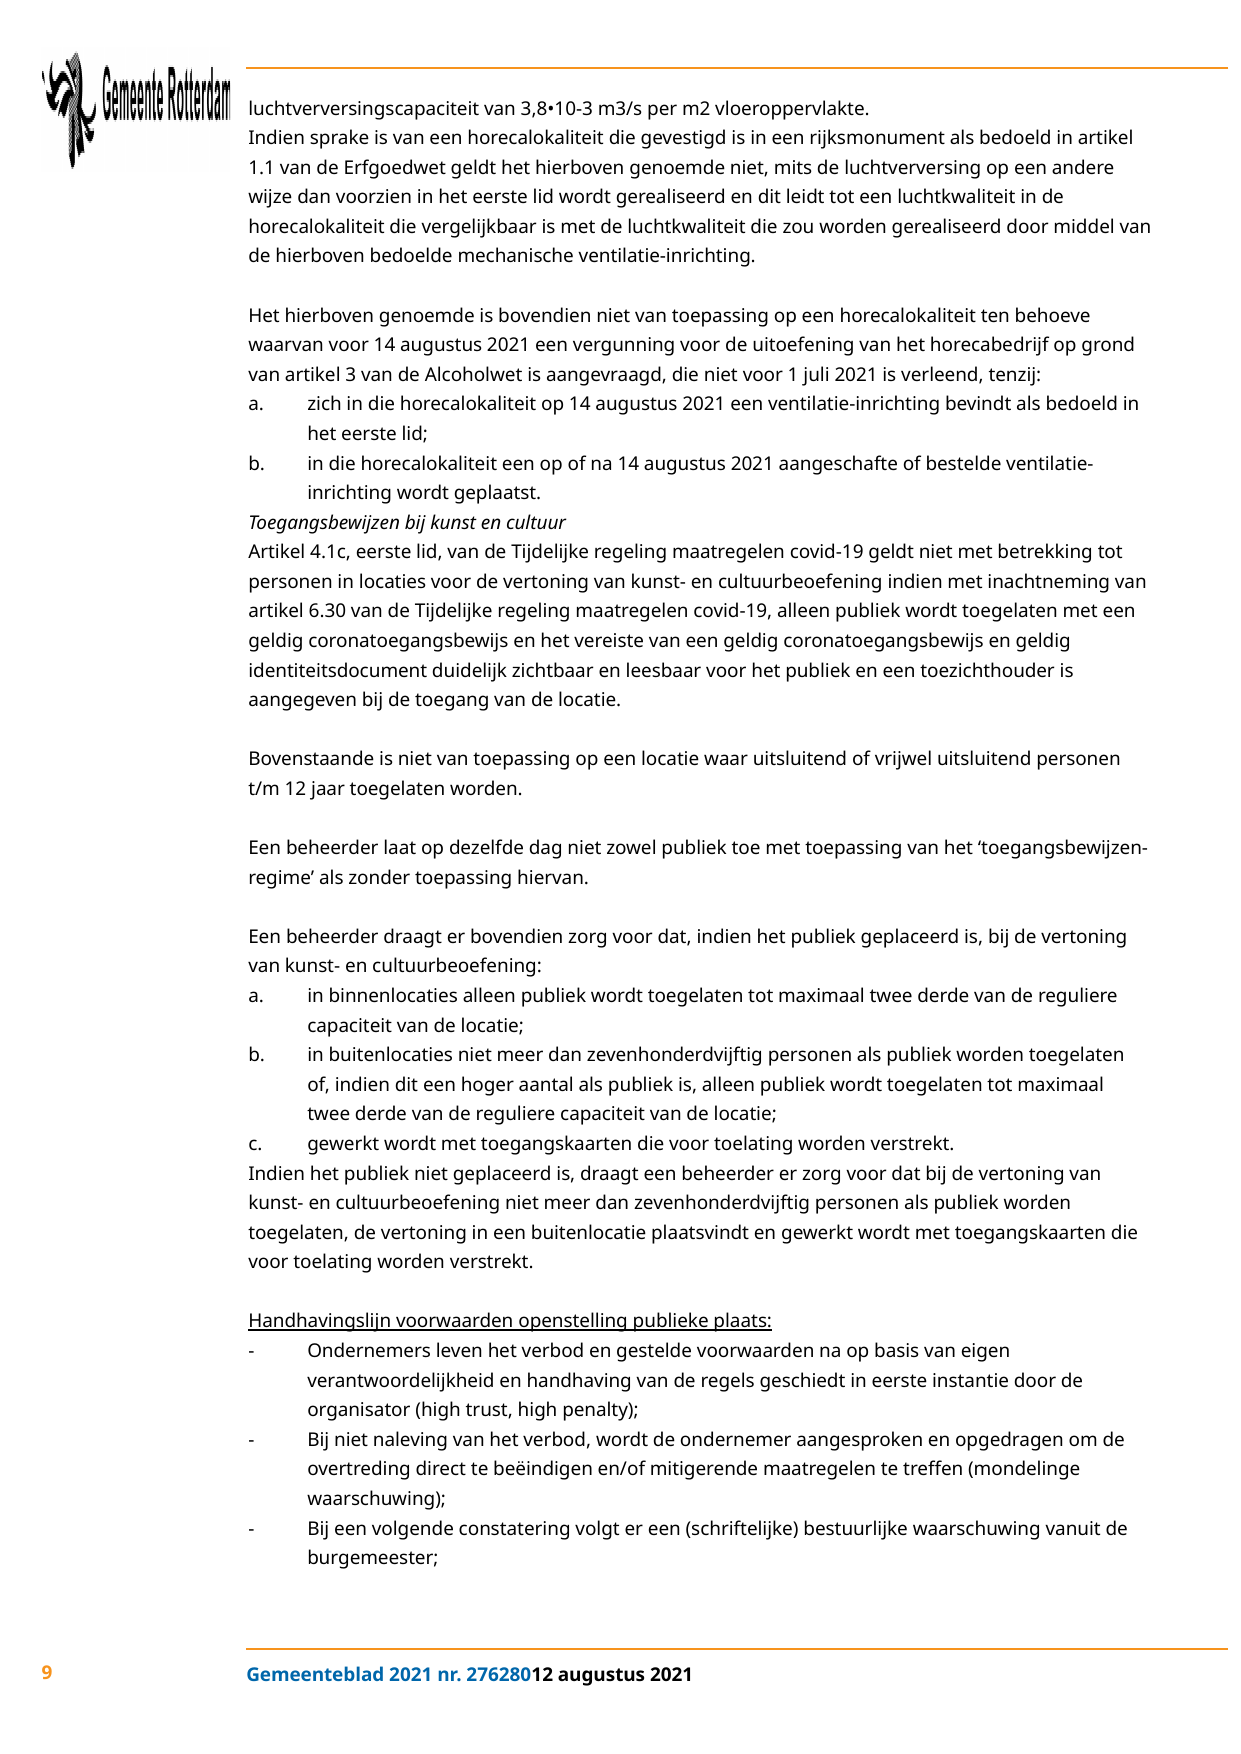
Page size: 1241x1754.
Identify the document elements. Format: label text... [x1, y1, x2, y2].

list in die horecalokaliteit een op of na 14 augustus 2021 aangeschafte of bestelde ventilatie-inrichting wordt geplaatst. [248, 450, 1152, 505]
text Indien het publiek niet geplaceerd is, draagt een beheerder er zorg voor dat bij de vertoning van kunst- en cultuurbeoefening niet meer dan zevenhonderdvijftig personen als publiek worden toegelaten, de vertoning in een buitenlocatie plaatsvindt en gewerkt wordt met toegangskaarten die voor toelating worden verstrekt. [248, 1160, 1152, 1274]
text luchtverversingscapaciteit van 3,8•10-3 m3/s per m2 vloeroppervlakte. [248, 95, 1152, 121]
list Bij niet naleving van het verbod, wordt de ondernemer aangesproken en opgedragen om de overtreding direct te beëindigen en/of mitigerende maatregelen te treffen (mondelinge waarschuwing); [248, 1426, 1152, 1511]
text Toegangsbewijzen bij kunst en cultuur [248, 509, 1152, 535]
text Een beheerder laat op dezelfde dag niet zowel publiek toe met toepassing van het ‘toegangsbewijzen-regime’ als zonder toepassing hiervan. [248, 834, 1152, 890]
picture [41, 47, 231, 172]
list in binnenlocaties alleen publiek wordt toegelaten tot maximaal twee derde van de reguliere capaciteit van de locatie; [248, 982, 1152, 1038]
list in buitenlocaties niet meer dan zevenhonderdvijftig personen als publiek worden toegelaten of, indien dit een hoger aantal als publiek is, alleen publiek wordt toegelaten tot maximaal twee derde van de reguliere capaciteit van de locatie; [248, 1041, 1152, 1126]
list zich in die horecalokaliteit op 14 augustus 2021 een ventilatie-inrichting bevindt als bedoeld in het eerste lid; [248, 391, 1152, 446]
list gewerkt wordt met toegangskaarten die voor toelating worden verstrekt. [248, 1130, 1152, 1156]
text Handhavingslijn voorwaarden openstelling publieke plaats: [248, 1308, 1152, 1333]
text Bovenstaande is niet van toepassing op een locatie waar uitsluitend of vrijwel uitsluitend personen t/m 12 jaar toegelaten worden. [248, 746, 1152, 801]
list Bij een volgende constatering volgt er een (schriftelijke) bestuurlijke waarschuwing vanuit de burgemeester; [248, 1515, 1152, 1570]
text Artikel 4.1c, eerste lid, van de Tijdelijke regeling maatregelen covid-19 geldt niet met betrekking tot personen in locaties voor de vertoning van kunst- en cultuurbeoefening indien met inachtneming van artikel 6.30 van de Tijdelijke regeling maatregelen covid-19, alleen publiek wordt toegelaten met een geldig coronatoegangsbewijs en het vereiste van een geldig coronatoegangsbewijs en geldig identiteitsdocument duidelijk zichtbaar en leesbaar voor het publiek en een toezichthouder is aangegeven bij de toegang van de locatie. [248, 538, 1152, 712]
text Een beheerder draagt er bovendien zorg voor dat, indien het publiek geplaceerd is, bij de vertoning van kunst- en cultuurbeoefening: [248, 923, 1152, 978]
list Ondernemers leven het verbod en gestelde voorwaarden na op basis van eigen verantwoordelijkheid en handhaving van de regels geschiedt in eerste instantie door de organisator (high trust, high penalty); [248, 1337, 1152, 1422]
text Het hierboven genoemde is bovendien niet van toepassing op een horecalokaliteit ten behoeve waarvan voor 14 augustus 2021 een vergunning voor de uitoefening van het horecabedrijf op grond van artikel 3 van de Alcoholwet is aangevraagd, die niet voor 1 juli 2021 is verleend, tenzij: [248, 302, 1152, 387]
text Indien sprake is van een horecalokaliteit die gevestigd is in een rijksmonument als bedoeld in artikel 1.1 van de Erfgoedwet geldt het hierboven genoemde niet, mits de luchtverversing op een andere wijze dan voorzien in het eerste lid wordt gerealiseerd en dit leidt tot een luchtkwaliteit in de horecalokaliteit die vergelijkbaar is met de luchtkwaliteit die zou worden gerealiseerd door middel van de hierboven bedoelde mechanische ventilatie-inrichting. [248, 124, 1152, 268]
